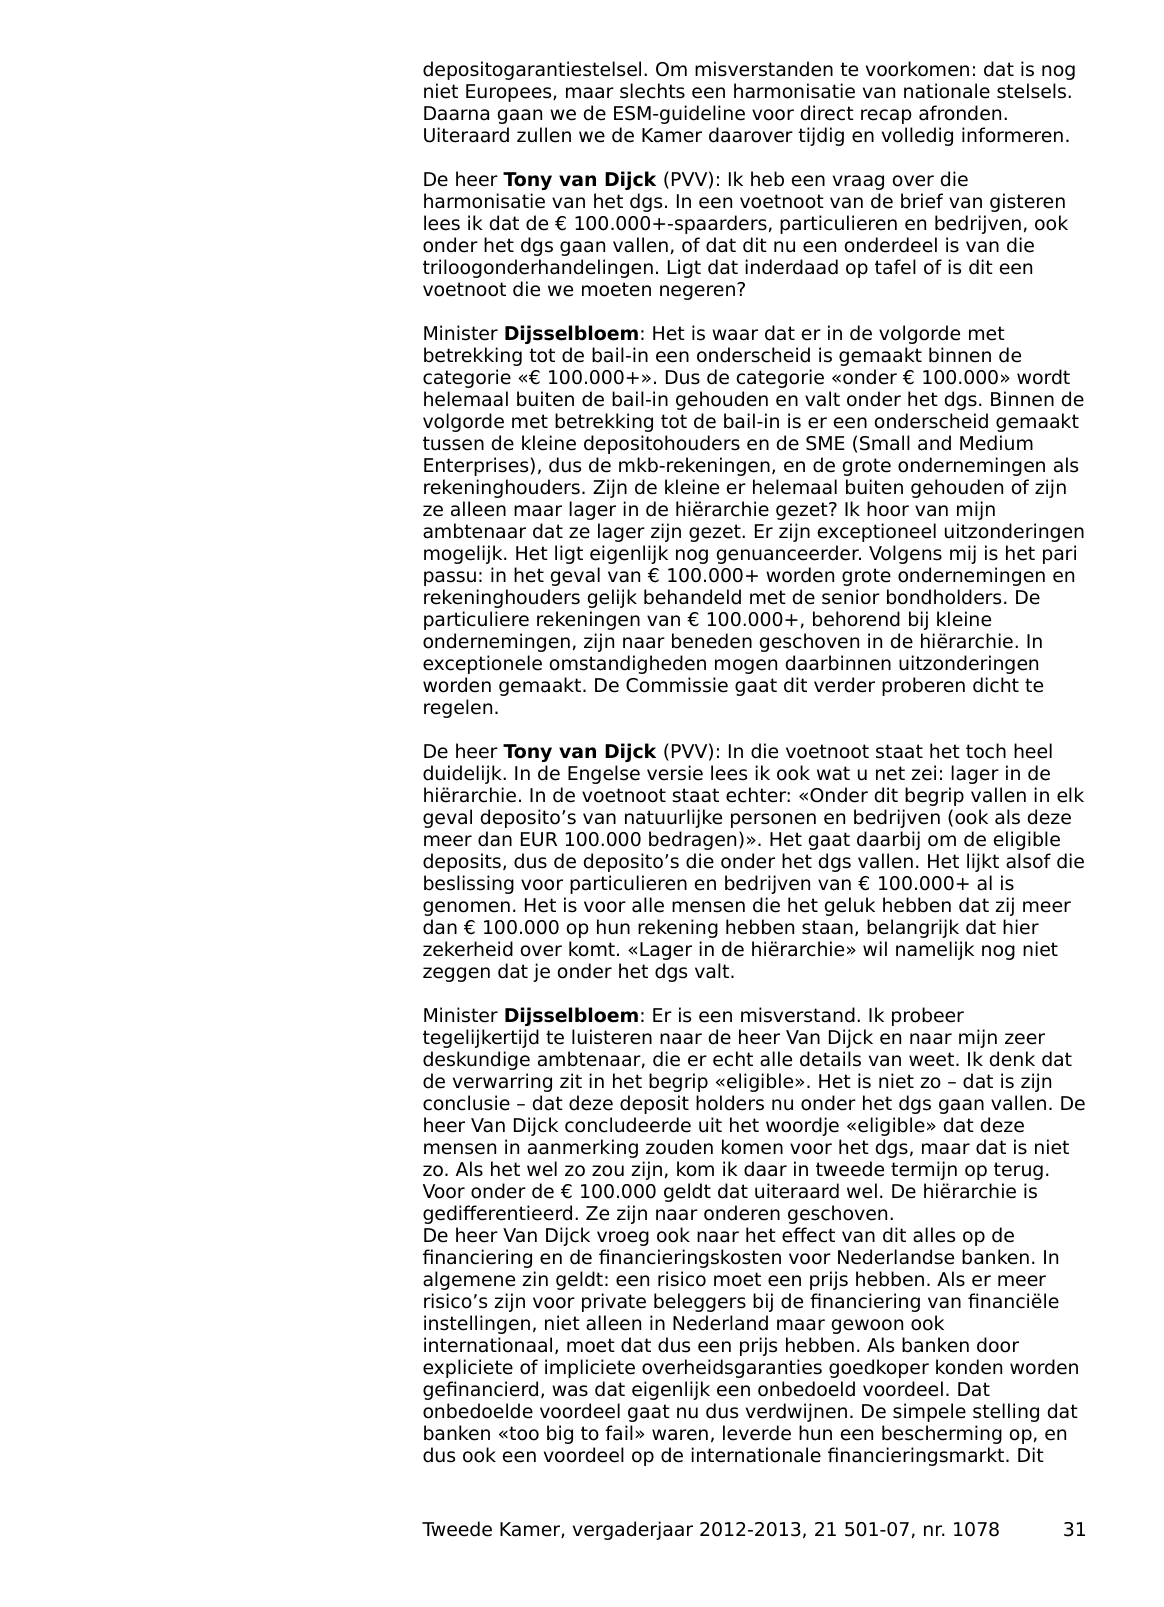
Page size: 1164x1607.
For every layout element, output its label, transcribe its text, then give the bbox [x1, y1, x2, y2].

text De heer Van Dijck vroeg ook naar het effect van dit alles op de financiering en de financieringskosten voor Nederlandse banken. In algemene zin geldt: een risico moet een prijs hebben. Als er meer risico’s zijn voor private beleggers bij de financiering van financiële instellingen, niet alleen in Nederland maar gewoon ook internationaal, moet dat dus een prijs hebben. Als banken door expliciete of impliciete overheidsgaranties goedkoper konden worden gefinancierd, was dat eigenlijk een onbedoeld voordeel. Dat onbedoelde voordeel gaat nu dus verdwijnen. De simpele stelling dat banken «too big to fail» waren, leverde hun een bescherming op, en dus ook een voordeel op de internationale financieringsmarkt. Dit [422, 1225, 1087, 1467]
text Minister Dijsselbloem: Er is een misverstand. Ik probeer tegelijkertijd te luisteren naar de heer Van Dijck en naar mijn zeer deskundige ambtenaar, die er echt alle details van weet. Ik denk dat de verwarring zit in het begrip «eligible». Het is niet zo – dat is zijn conclusie – dat deze deposit holders nu onder het dgs gaan vallen. De heer Van Dijck concludeerde uit het woordje «eligible» dat deze mensen in aanmerking zouden komen voor het dgs, maar dat is niet zo. Als het wel zo zou zijn, kom ik daar in tweede termijn op terug. Voor onder de € 100.000 geldt dat uiteraard wel. De hiërarchie is gedifferentieerd. Ze zijn naar onderen geschoven. [422, 1005, 1087, 1225]
text De heer Tony van Dijck (PVV): Ik heb een vraag over die harmonisatie van het dgs. In een voetnoot van de brief van gisteren lees ik dat de € 100.000+-spaarders, particulieren en bedrijven, ook onder het dgs gaan vallen, of dat dit nu een onderdeel is van die triloogonderhandelingen. Ligt dat inderdaad op tafel of is dit een voetnoot die we moeten negeren? [422, 169, 1087, 301]
text De heer Tony van Dijck (PVV): In die voetnoot staat het toch heel duidelijk. In de Engelse versie lees ik ook wat u net zei: lager in de hiërarchie. In de voetnoot staat echter: «Onder dit begrip vallen in elk geval deposito’s van natuurlijke personen en bedrijven (ook als deze meer dan EUR 100.000 bedragen)». Het gaat daarbij om de eligible deposits, dus de deposito’s die onder het dgs vallen. Het lijkt alsof die beslissing voor particulieren en bedrijven van € 100.000+ al is genomen. Het is voor alle mensen die het geluk hebben dat zij meer dan € 100.000 op hun rekening hebben staan, belangrijk dat hier zekerheid over komt. «Lager in de hiërarchie» wil namelijk nog niet zeggen dat je onder het dgs valt. [422, 741, 1087, 983]
text Minister Dijsselbloem: Het is waar dat er in de volgorde met betrekking tot de bail-in een onderscheid is gemaakt binnen de categorie «€ 100.000+». Dus de categorie «onder € 100.000» wordt helemaal buiten de bail-in gehouden en valt onder het dgs. Binnen de volgorde met betrekking tot de bail-in is er een onderscheid gemaakt tussen de kleine depositohouders en de SME (Small and Medium Enterprises), dus de mkb-rekeningen, en de grote ondernemingen als rekeninghouders. Zijn de kleine er helemaal buiten gehouden of zijn ze alleen maar lager in de hiërarchie gezet? Ik hoor van mijn ambtenaar dat ze lager zijn gezet. Er zijn exceptioneel uitzonderingen mogelijk. Het ligt eigenlijk nog genuanceerder. Volgens mij is het pari passu: in het geval van € 100.000+ worden grote ondernemingen en rekeninghouders gelijk behandeld met de senior bondholders. De particuliere rekeningen van € 100.000+, behorend bij kleine ondernemingen, zijn naar beneden geschoven in de hiërarchie. In exceptionele omstandigheden mogen daarbinnen uitzonderingen worden gemaakt. De Commissie gaat dit verder proberen dicht te regelen. [422, 323, 1087, 719]
text depositogarantiestelsel. Om misverstanden te voorkomen: dat is nog niet Europees, maar slechts een harmonisatie van nationale stelsels. Daarna gaan we de ESM-guideline voor direct recap afronden. Uiteraard zullen we de Kamer daarover tijdig en volledig informeren. [422, 59, 1087, 147]
